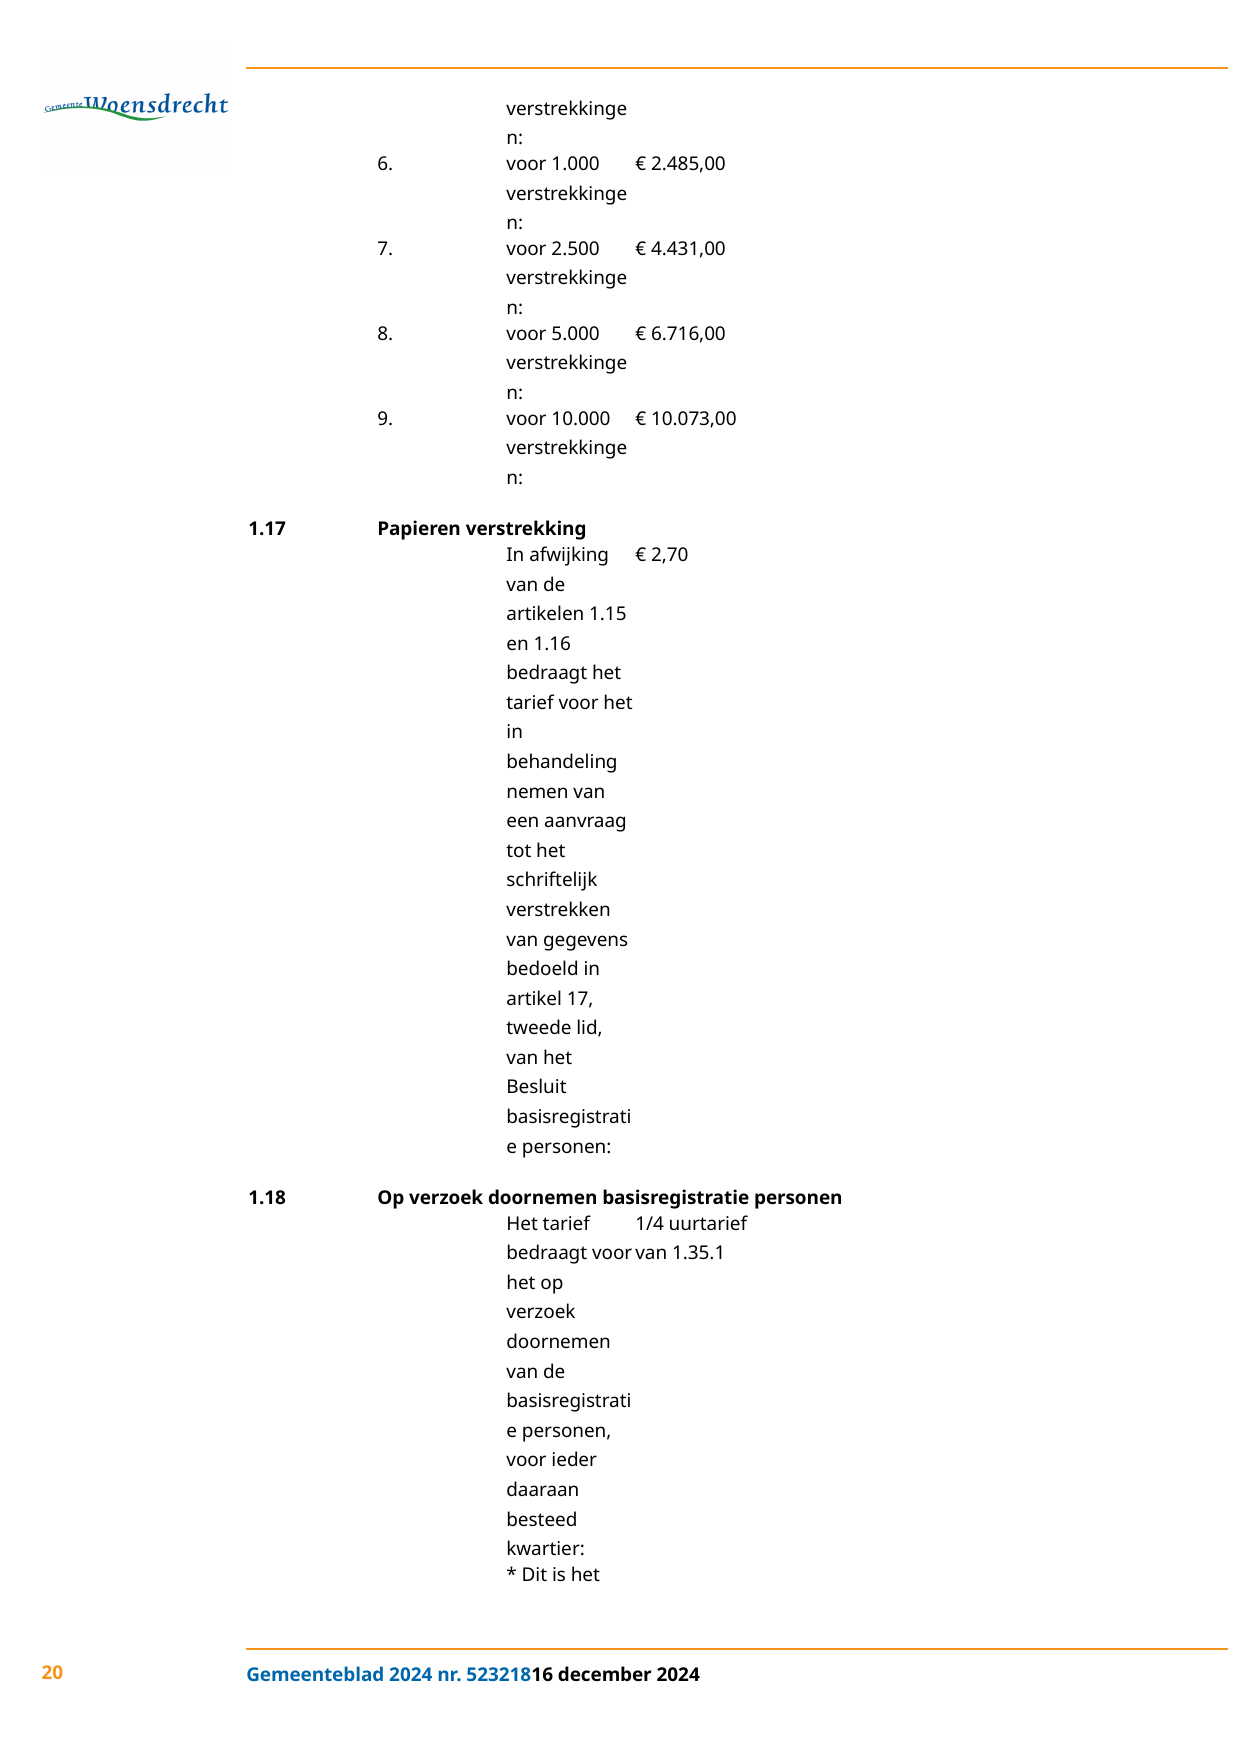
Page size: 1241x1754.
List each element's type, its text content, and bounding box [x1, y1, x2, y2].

table_cell 6. [377, 150, 506, 235]
table_cell [764, 1159, 1022, 1184]
table_cell € 10.073,00 [635, 405, 764, 490]
table_cell [248, 95, 377, 150]
table_cell [1023, 541, 1152, 1158]
table_cell [1023, 1561, 1152, 1587]
table_cell [764, 1561, 1022, 1587]
table_cell € 2.485,00 [635, 150, 764, 235]
table_cell [635, 95, 764, 150]
table_cell [1023, 490, 1152, 515]
table_cell Papieren verstrekking [377, 515, 893, 541]
table_cell [377, 541, 506, 1158]
table_cell voor 1.000 verstrekkingen: [506, 150, 635, 235]
table_cell [1023, 1159, 1152, 1184]
table_cell € 2,70 [635, 541, 764, 1158]
table_cell € 6.716,00 [635, 320, 764, 405]
table_cell 7. [377, 235, 506, 320]
table_cell In afwijking van de artikelen 1.15 en 1.16 bedraagt het tarief voor het in behandeling nemen van een aanvraag tot het schriftelijk verstrekken van gegevens bedoeld in artikel 17, tweede lid, van het Besluit basisregistratie personen: [506, 541, 635, 1158]
table_cell [764, 405, 1022, 490]
table_cell Het tarief bedraagt voor het op verzoek doornemen van de basisregistratie personen, voor ieder daaraan besteed kwartier: [506, 1210, 635, 1561]
table_cell [635, 1159, 764, 1184]
table_cell [764, 320, 1022, 405]
table_cell [635, 1561, 764, 1587]
table_cell * Dit is het [506, 1561, 635, 1587]
table_cell [248, 1210, 377, 1561]
table_cell Op verzoek doornemen basisregistratie personen [377, 1184, 893, 1210]
table_cell [1023, 1210, 1152, 1561]
table_cell [1023, 320, 1152, 405]
table_cell [248, 235, 377, 320]
table_cell [764, 235, 1022, 320]
table_cell [764, 95, 1022, 150]
table_cell [894, 515, 1152, 541]
picture [41, 47, 231, 172]
table_cell voor 5.000 verstrekkingen: [506, 320, 635, 405]
table_cell [377, 1561, 506, 1587]
table_cell [764, 1210, 1022, 1561]
table_cell voor 2.500 verstrekkingen: [506, 235, 635, 320]
table_cell [377, 490, 506, 515]
table_cell [894, 1184, 1152, 1210]
table_cell [377, 1210, 506, 1561]
table_cell [1023, 95, 1152, 150]
table_cell [248, 1159, 377, 1184]
table_cell [248, 490, 377, 515]
table_cell [635, 490, 764, 515]
table_cell verstrekkingen: [506, 95, 635, 150]
table_cell 8. [377, 320, 506, 405]
table_cell [764, 150, 1022, 235]
table_cell 9. [377, 405, 506, 490]
table_cell [1023, 405, 1152, 490]
table_cell [764, 541, 1022, 1158]
table_cell [764, 490, 1022, 515]
table_cell [506, 1159, 635, 1184]
table_cell [1023, 150, 1152, 235]
table_cell voor 10.000 verstrekkingen: [506, 405, 635, 490]
table_cell [377, 1159, 506, 1184]
table_cell [248, 150, 377, 235]
table_cell [248, 405, 377, 490]
table_cell [248, 1561, 377, 1587]
table_cell [248, 320, 377, 405]
table_cell 1.18 [248, 1184, 377, 1210]
table_cell [248, 541, 377, 1158]
table_cell € 4.431,00 [635, 235, 764, 320]
table_cell 1/4 uurtarief van 1.35.1 [635, 1210, 764, 1561]
table_cell [506, 490, 635, 515]
table_cell 1.17 [248, 515, 377, 541]
table_cell [1023, 235, 1152, 320]
table_cell [377, 95, 506, 150]
